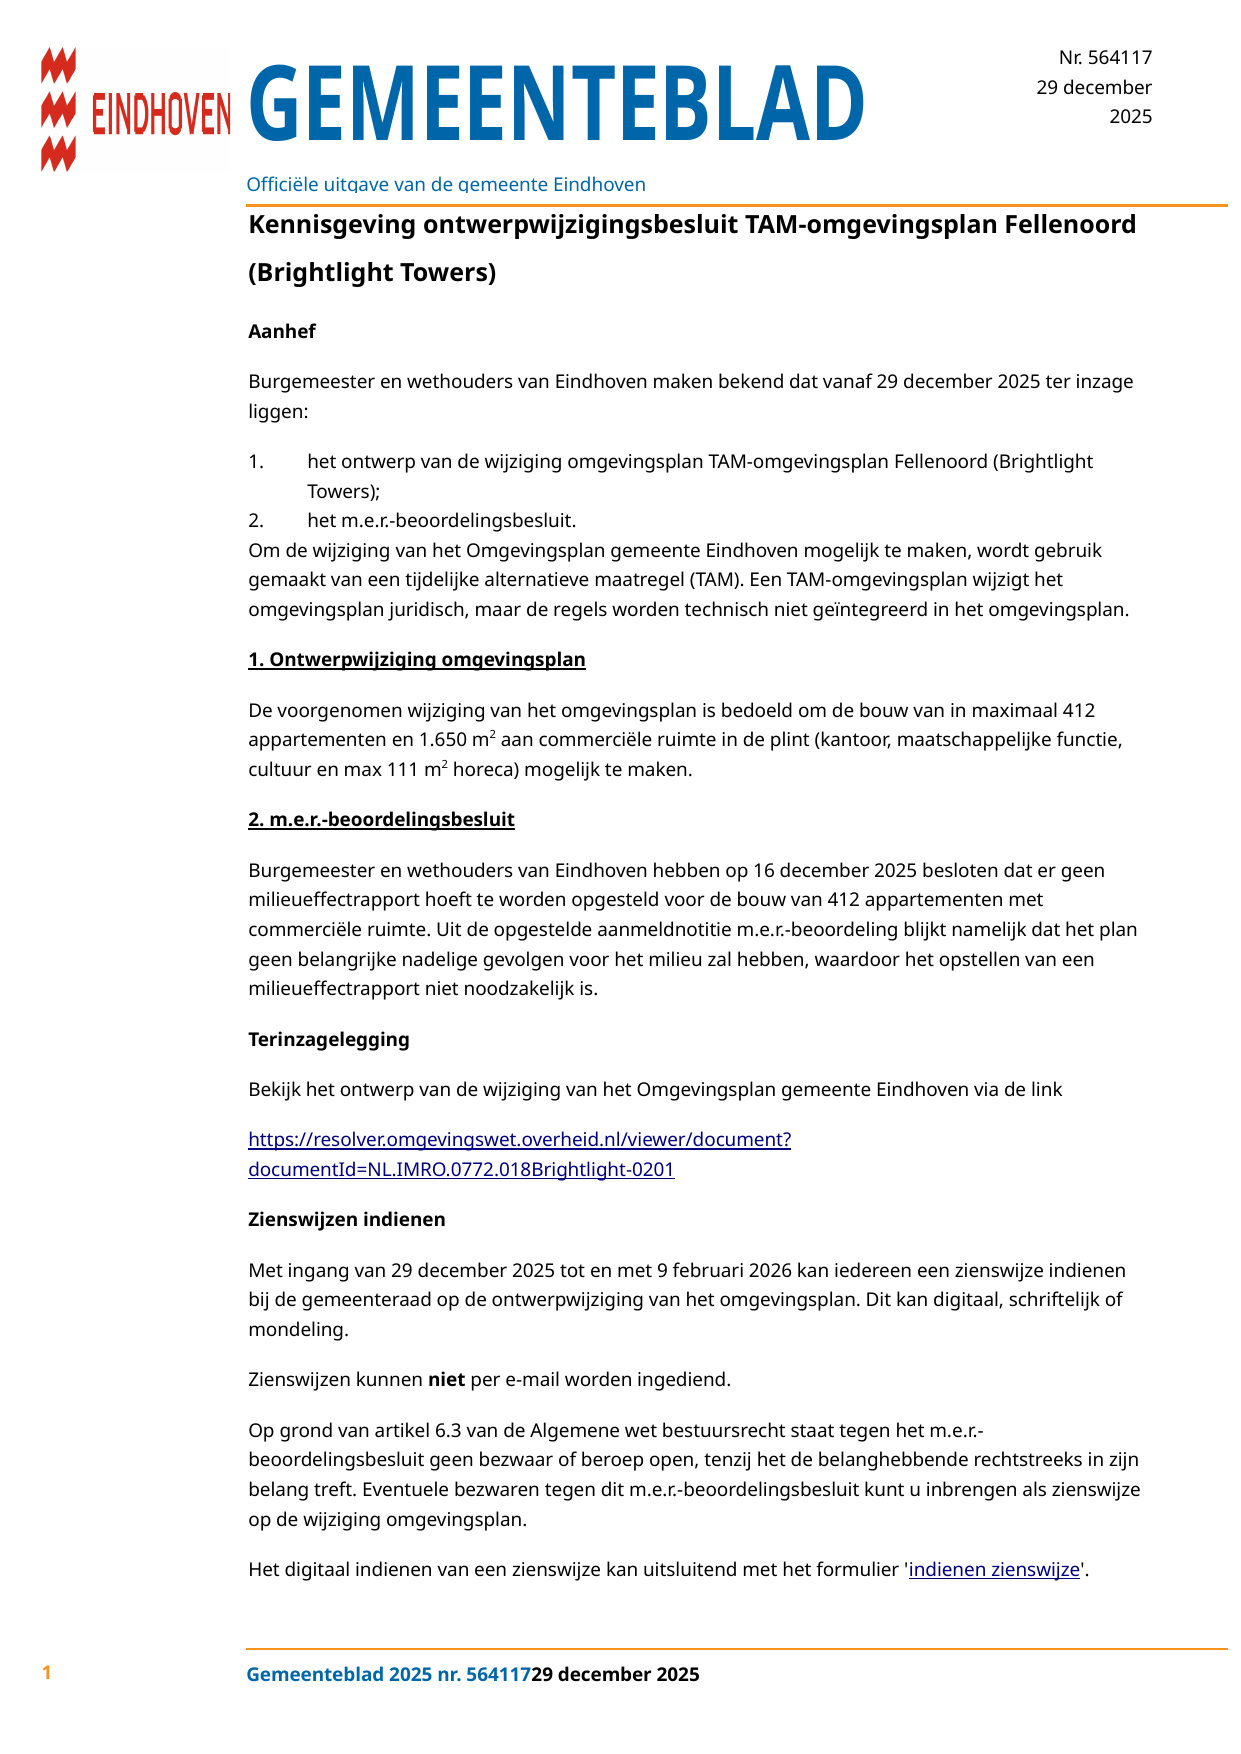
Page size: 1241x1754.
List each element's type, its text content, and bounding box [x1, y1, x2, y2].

list het m.e.r.-beoordelingsbesluit. [248, 507, 1152, 533]
picture [41, 47, 231, 172]
text Om de wijziging van het Omgevingsplan gemeente Eindhoven mogelijk te maken, wordt gebruik gemaakt van een tijdelijke alternatieve maatregel (TAM). Een TAM-omgevingsplan wijzigt het omgevingsplan juridisch, maar de regels worden technisch niet geïntegreerd in het omgevingsplan. [248, 537, 1152, 622]
text Met ingang van 29 december 2025 tot en met 9 februari 2026 kan iedereen een zienswijze indienen bij de gemeenteraad op de ontwerpwijziging van het omgevingsplan. Dit kan digitaal, schriftelijk of mondeling. [248, 1257, 1152, 1342]
text Zienswijzen kunnen niet per e-mail worden ingediend. [248, 1367, 1152, 1392]
text https://resolver.omgevingswet.overheid.nl/viewer/document?documentId=NL.IMRO.0772.018Brightlight-0201 [248, 1127, 1152, 1182]
text Bekijk het ontwerp van de wijziging van het Omgevingsplan gemeente Eindhoven via de link [248, 1076, 1152, 1102]
list het ontwerp van de wijziging omgevingsplan TAM-omgevingsplan Fellenoord (Brightlight Towers); [248, 448, 1152, 504]
text Kennisgeving ontwerpwijzigingsbesluit TAM-omgevingsplan Fellenoord (Brightlight Towers) [248, 207, 1152, 288]
text De voorgenomen wijziging van het omgevingsplan is bedoeld om de bouw van in maximaal 412 appartementen en 1.650 m2 aan commerciële ruimte in de plint (kantoor, maatschappelijke functie, cultuur en max 111 m2 horeca) mogelijk te maken. [248, 697, 1152, 782]
text 2. m.e.r.-beoordelingsbesluit [248, 807, 1152, 832]
text Aanhef [248, 318, 1152, 344]
text Terinzagelegging [248, 1026, 1152, 1052]
text Op grond van artikel 6.3 van de Algemene wet bestuursrecht staat tegen het m.e.r.-beoordelingsbesluit geen bezwaar of beroep open, tenzij het de belanghebbende rechtstreeks in zijn belang treft. Eventuele bezwaren tegen dit m.e.r.-beoordelingsbesluit kunt u inbrengen als zienswijze op de wijziging omgevingsplan. [248, 1417, 1152, 1532]
text Burgemeester en wethouders van Eindhoven maken bekend dat vanaf 29 december 2025 ter inzage liggen: [248, 368, 1152, 424]
text Zienswijzen indienen [248, 1207, 1152, 1232]
text 1. Ontwerpwijziging omgevingsplan [248, 647, 1152, 672]
text Burgemeester en wethouders van Eindhoven hebben op 16 december 2025 besloten dat er geen milieueffectrapport hoeft te worden opgesteld voor de bouw van 412 appartementen met commerciële ruimte. Uit de opgestelde aanmeldnotitie m.e.r.-beoordeling blijkt namelijk dat het plan geen belangrijke nadelige gevolgen voor het milieu zal hebben, waardoor het opstellen van een milieueffectrapport niet noodzakelijk is. [248, 857, 1152, 1001]
text Het digitaal indienen van een zienswijze kan uitsluitend met het formulier 'indienen zienswijze'. [248, 1556, 1152, 1582]
